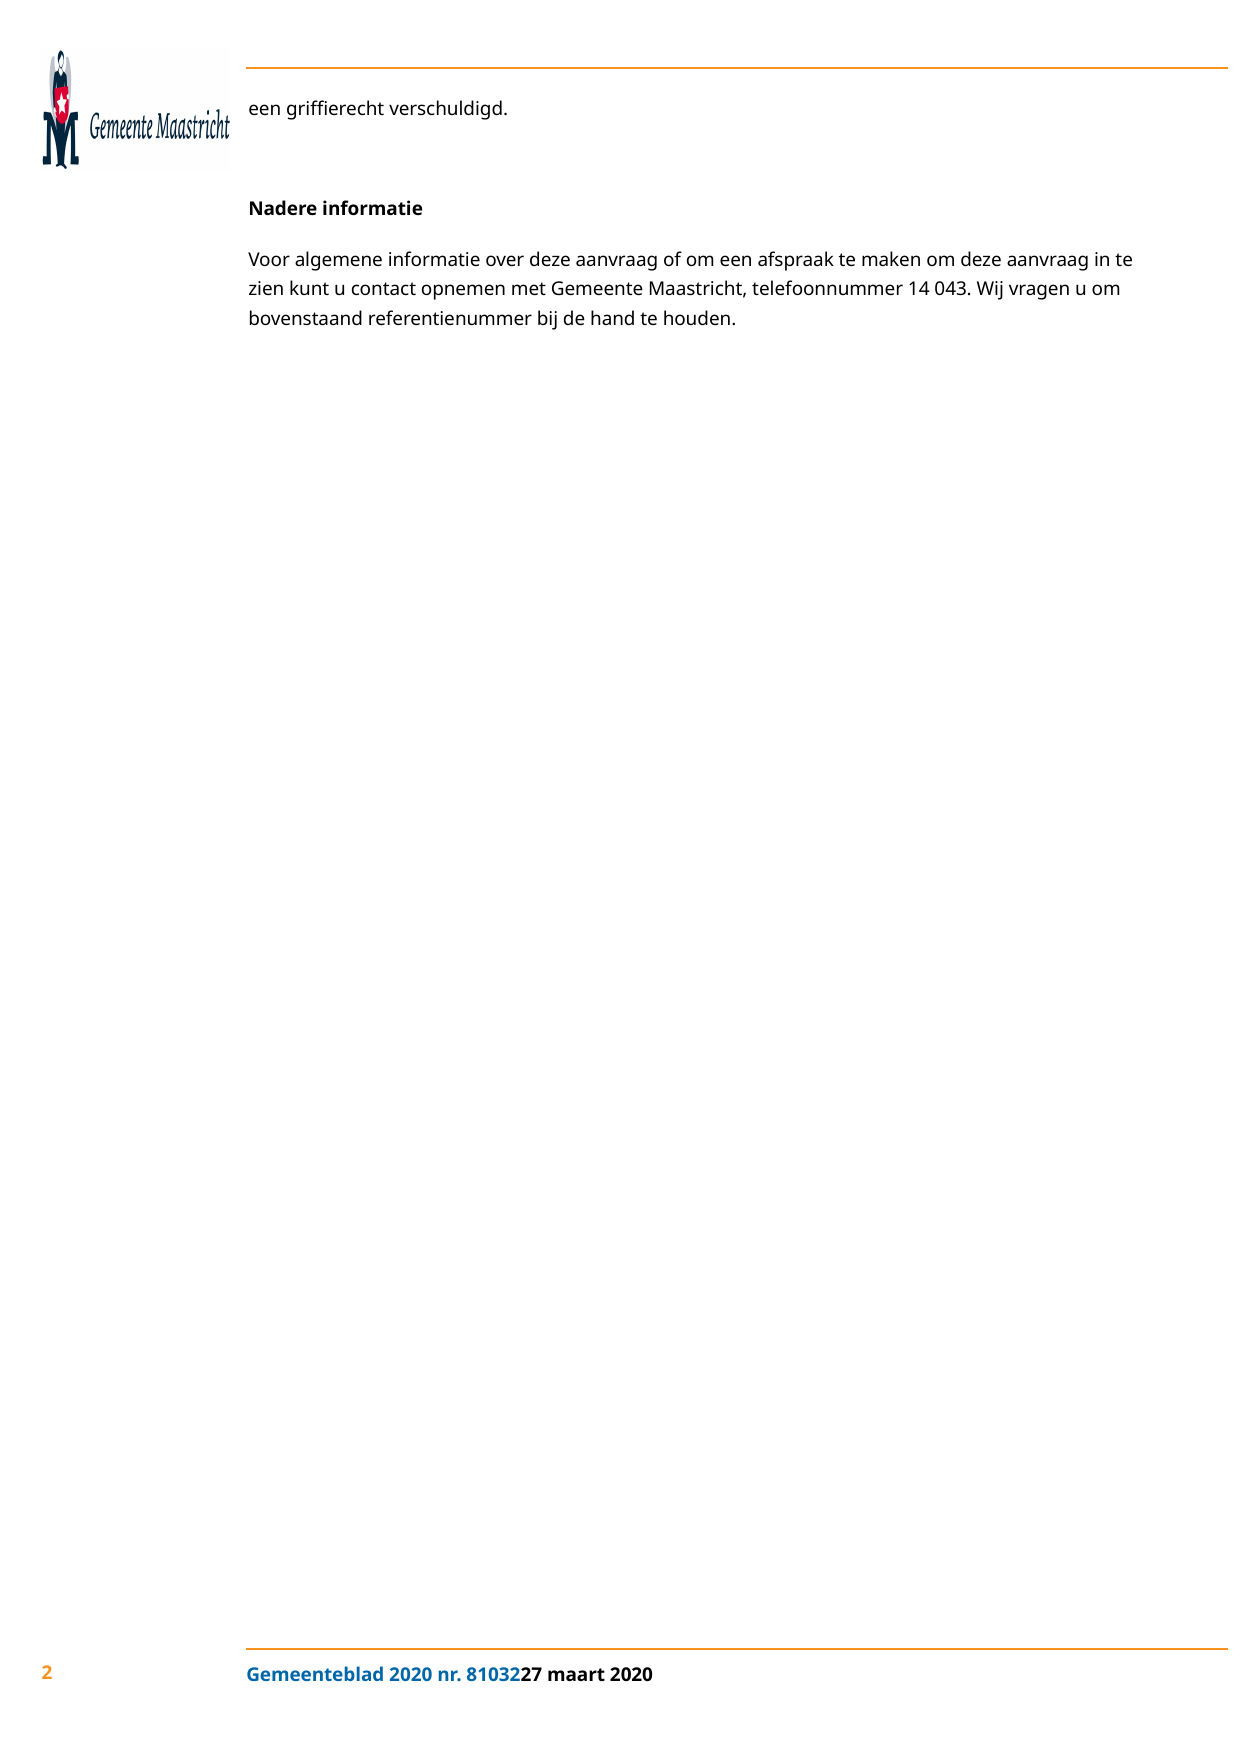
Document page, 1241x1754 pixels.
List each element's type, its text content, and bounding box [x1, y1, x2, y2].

picture [41, 47, 231, 172]
text een griffierecht verschuldigd. [248, 95, 1152, 121]
text Nadere informatie [248, 196, 1152, 221]
text Voor algemene informatie over deze aanvraag of om een afspraak te maken om deze aanvraag in te zien kunt u contact opnemen met Gemeente Maastricht, telefoonnummer 14 043. Wij vragen u om bovenstaand referentienummer bij de hand te houden. [248, 246, 1152, 331]
